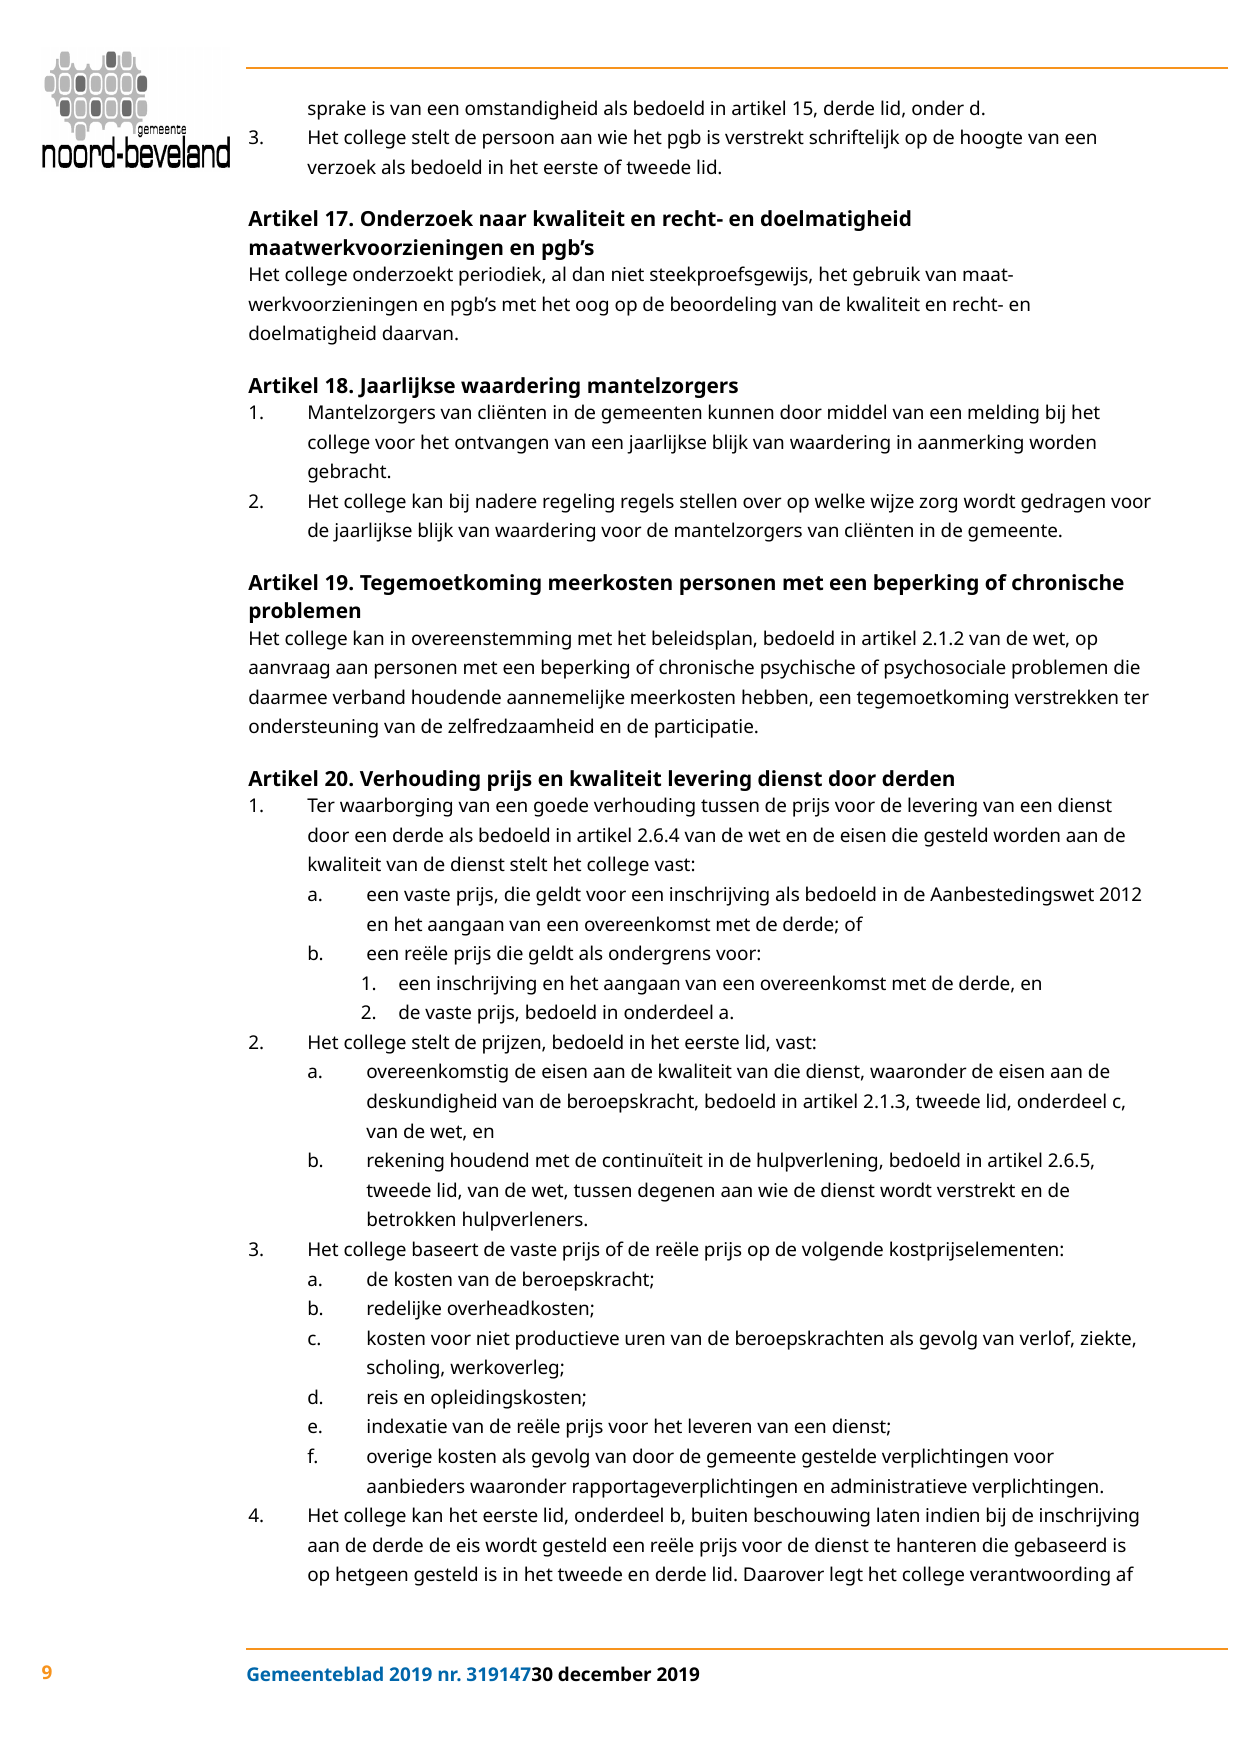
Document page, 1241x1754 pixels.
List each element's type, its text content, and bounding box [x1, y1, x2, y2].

text Het college onderzoekt periodiek, al dan niet steekproefsgewijs, het gebruik van maat-werkvoorzieningen en pgb’s met het oog op de beoordeling van de kwaliteit en recht- en doelmatigheid daarvan. [248, 261, 1152, 346]
text Artikel 18. Jaarlijkse waardering mantelzorgers [248, 371, 1152, 399]
list indexatie van de reële prijs voor het leveren van een dienst; [307, 1414, 1152, 1439]
list Mantelzorgers van cliënten in de gemeenten kunnen door middel van een melding bij het college voor het ontvangen van een jaarlijkse blijk van waardering in aanmerking worden gebracht. [248, 399, 1152, 484]
list redelijke overheadkosten; [307, 1295, 1152, 1321]
list Ter waarborging van een goede verhouding tussen de prijs voor de levering van een dienst door een derde als bedoeld in artikel 2.6.4 van de wet en de eisen die gesteld worden aan de kwaliteit van de dienst stelt het college vast: [248, 792, 1152, 877]
list Het college stelt de prijzen, bedoeld in het eerste lid, vast: [248, 1029, 1152, 1055]
list overige kosten als gevolg van door de gemeente gestelde verplichtingen voor aanbieders waaronder rapportageverplichtingen en administratieve verplichtingen. [307, 1443, 1152, 1499]
list de kosten van de beroepskracht; [307, 1266, 1152, 1292]
list de vaste prijs, bedoeld in onderdeel a. [361, 999, 1152, 1025]
text Artikel 20. Verhouding prijs en kwaliteit levering dienst door derden [248, 764, 1152, 792]
list Het college kan het eerste lid, onderdeel b, buiten beschouwing laten indien bij de inschrijving aan de derde de eis wordt gesteld een reële prijs voor de dienst te hanteren die gebaseerd is op hetgeen gesteld is in het tweede en derde lid. Daarover legt het college verantwoording af [248, 1502, 1152, 1587]
list rekening houdend met de continuïteit in de hulpverlening, bedoeld in artikel 2.6.5, tweede lid, van de wet, tussen degenen aan wie de dienst wordt verstrekt en de betrokken hulpverleners. [307, 1147, 1152, 1232]
list sprake is van een omstandigheid als bedoeld in artikel 15, derde lid, onder d. [248, 95, 1152, 121]
list Het college kan bij nadere regeling regels stellen over op welke wijze zorg wordt gedragen voor de jaarlijkse blijk van waardering voor de mantelzorgers van cliënten in de gemeente. [248, 488, 1152, 543]
list een reële prijs die geldt als ondergrens voor: [307, 940, 1152, 966]
text Het college kan in overeenstemming met het beleidsplan, bedoeld in artikel 2.1.2 van de wet, op aanvraag aan personen met een beperking of chronische psychische of psychosociale problemen die daarmee verband houdende aannemelijke meerkosten hebben, een tegemoetkoming verstrekken ter ondersteuning van de zelfredzaamheid en de participatie. [248, 625, 1152, 739]
list kosten voor niet productieve uren van de beroepskrachten als gevolg van verlof, ziekte, scholing, werkoverleg; [307, 1325, 1152, 1380]
list reis en opleidingskosten; [307, 1384, 1152, 1410]
text Artikel 17. Onderzoek naar kwaliteit en recht- en doelmatigheid maatwerkvoorzieningen en pgb’s [248, 204, 1152, 261]
list overeenkomstig de eisen aan de kwaliteit van die dienst, waaronder de eisen aan de deskundigheid van de beroepskracht, bedoeld in artikel 2.1.3, tweede lid, onderdeel c, van de wet, en [307, 1059, 1152, 1144]
list Het college baseert de vaste prijs of de reële prijs op de volgende kostprijselementen: [248, 1236, 1152, 1262]
text Artikel 19. Tegemoetkoming meerkosten personen met een beperking of chronische problemen [248, 568, 1152, 625]
picture [41, 47, 231, 172]
list een inschrijving en het aangaan van een overeenkomst met de derde, en [361, 970, 1152, 996]
list een vaste prijs, die geldt voor een inschrijving als bedoeld in de Aanbestedingswet 2012 en het aangaan van een overeenkomst met de derde; of [307, 881, 1152, 937]
list Het college stelt de persoon aan wie het pgb is verstrekt schriftelijk op de hoogte van een verzoek als bedoeld in het eerste of tweede lid. [248, 124, 1152, 180]
